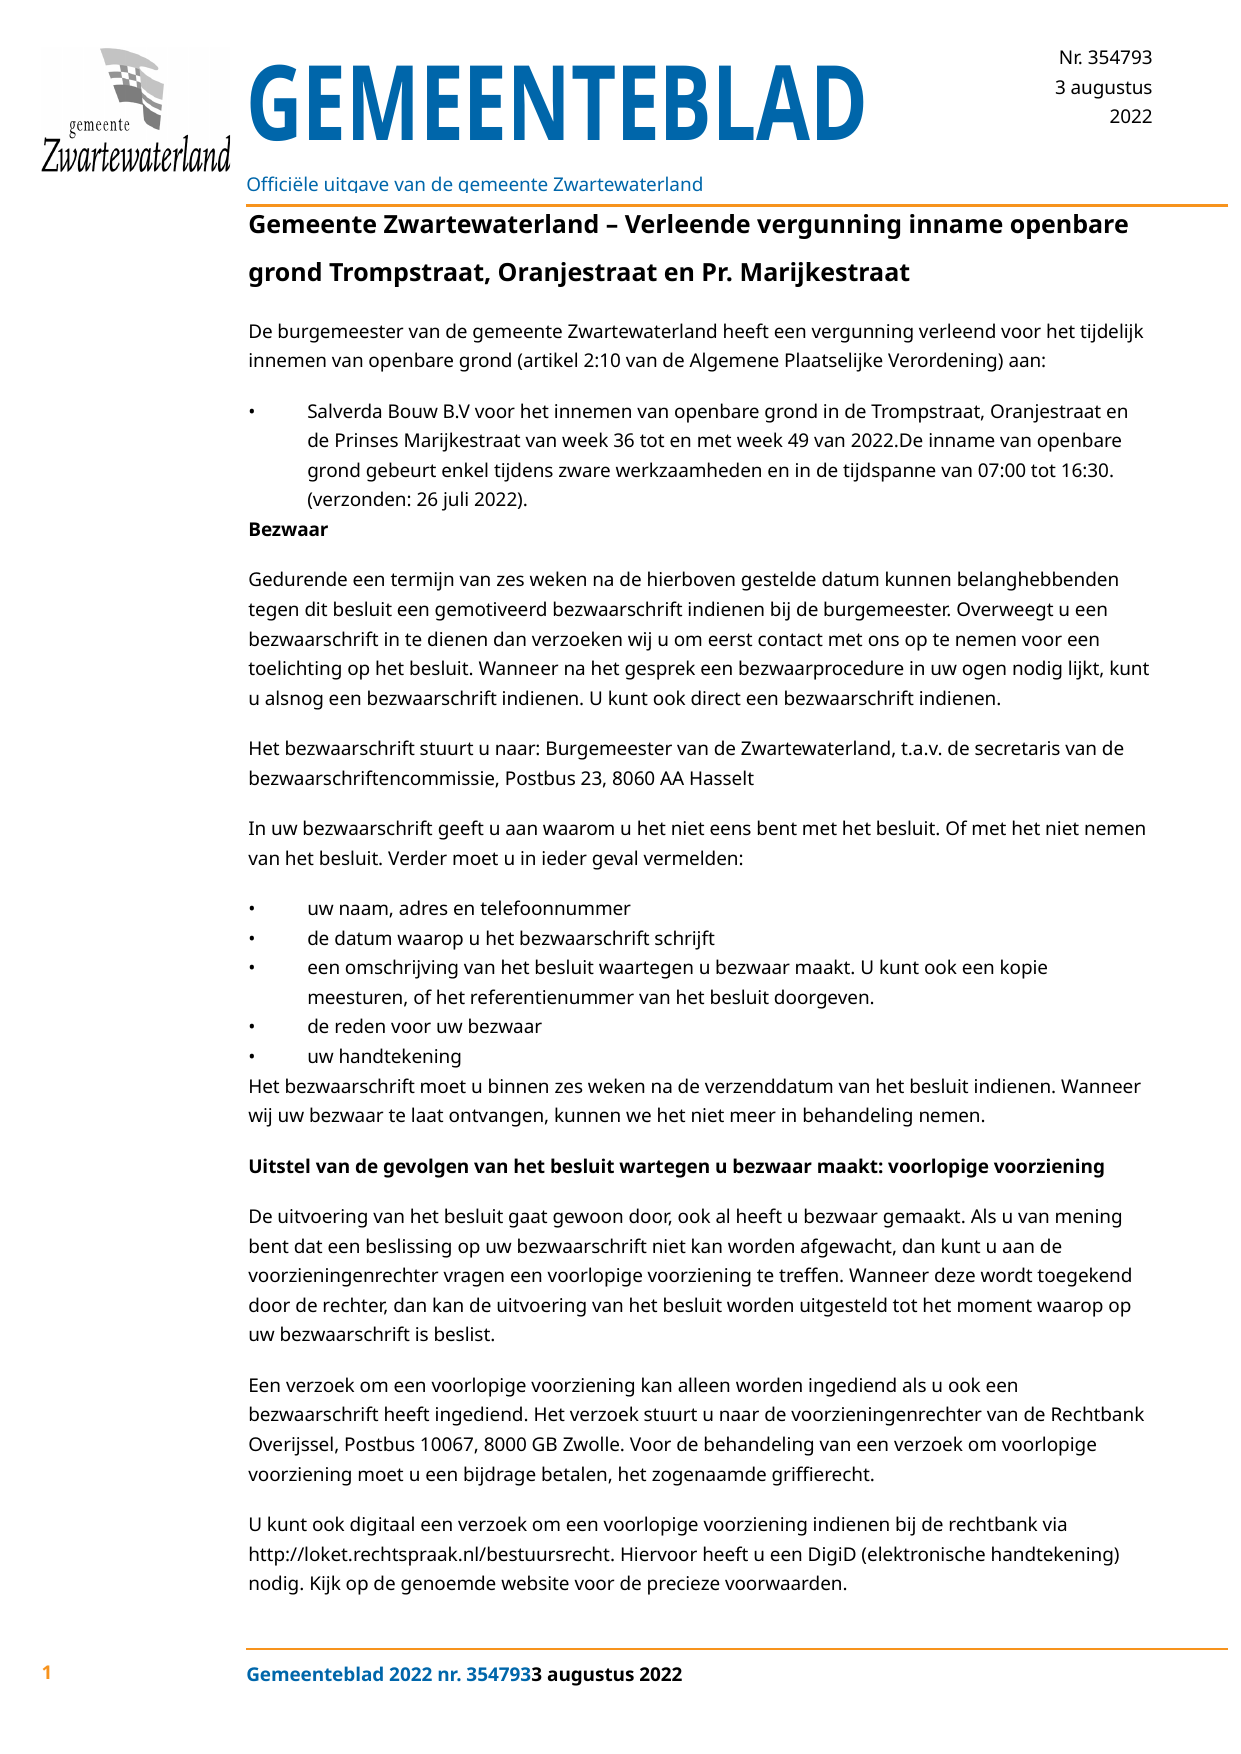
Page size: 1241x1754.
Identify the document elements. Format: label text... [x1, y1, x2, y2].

list uw handtekening [248, 1043, 1152, 1069]
list de reden voor uw bezwaar [248, 1014, 1152, 1039]
picture [41, 47, 231, 172]
list de datum waarop u het bezwaarschrift schrijft [248, 925, 1152, 951]
list een omschrijving van het besluit waartegen u bezwaar maakt. U kunt ook een kopie meesturen, of het referentienummer van het besluit doorgeven. [248, 954, 1152, 1010]
text U kunt ook digitaal een verzoek om een voorlopige voorziening indienen bij de rechtbank via http://loket.rechtspraak.nl/bestuursrecht. Hiervoor heeft u een DigiD (elektronische handtekening) nodig. Kijk op de genoemde website voor de precieze voorwaarden. [248, 1511, 1152, 1596]
text Uitstel van de gevolgen van het besluit wartegen u bezwaar maakt: voorlopige voorziening [248, 1153, 1152, 1179]
list uw naam, adres en telefoonnummer [248, 895, 1152, 921]
text Bezwaar [248, 516, 1152, 542]
text In uw bezwaarschrift geeft u aan waarom u het niet eens bent met het besluit. Of met het niet nemen van het besluit. Verder moet u in ieder geval vermelden: [248, 815, 1152, 871]
text Gedurende een termijn van zes weken na de hierboven gestelde datum kunnen belanghebbenden tegen dit besluit een gemotiveerd bezwaarschrift indienen bij de burgemeester. Overweegt u een bezwaarschrift in te dienen dan verzoeken wij u om eerst contact met ons op te nemen voor een toelichting op het besluit. Wanneer na het gesprek een bezwaarprocedure in uw ogen nodig lijkt, kunt u alsnog een bezwaarschrift indienen. U kunt ook direct een bezwaarschrift indienen. [248, 567, 1152, 711]
text Gemeente Zwartewaterland – Verleende vergunning inname openbare grond Trompstraat, Oranjestraat en Pr. Marijkestraat [248, 207, 1152, 288]
text Het bezwaarschrift stuurt u naar: Burgemeester van de Zwartewaterland, t.a.v. de secretaris van de bezwaarschriftencommissie, Postbus 23, 8060 AA Hasselt [248, 735, 1152, 791]
text Een verzoek om een voorlopige voorziening kan alleen worden ingediend als u ook een bezwaarschrift heeft ingediend. Het verzoek stuurt u naar de voorzieningenrechter van de Rechtbank Overijssel, Postbus 10067, 8000 GB Zwolle. Voor de behandeling van een verzoek om voorlopige voorziening moet u een bijdrage betalen, het zogenaamde griffierecht. [248, 1372, 1152, 1487]
text Het bezwaarschrift moet u binnen zes weken na de verzenddatum van het besluit indienen. Wanneer wij uw bezwaar te laat ontvangen, kunnen we het niet meer in behandeling nemen. [248, 1073, 1152, 1128]
list Salverda Bouw B.V voor het innemen van openbare grond in de Trompstraat, Oranjestraat en de Prinses Marijkestraat van week 36 tot en met week 49 van 2022.De inname van openbare grond gebeurt enkel tijdens zware werkzaamheden en in de tijdspanne van 07:00 tot 16:30. (verzonden: 26 juli 2022). [248, 398, 1152, 512]
text De uitvoering van het besluit gaat gewoon door, ook al heeft u bezwaar gemaakt. Als u van mening bent dat een beslissing op uw bezwaarschrift niet kan worden afgewacht, dan kunt u aan de voorzieningenrechter vragen een voorlopige voorziening te treffen. Wanneer deze wordt toegekend door de rechter, dan kan de uitvoering van het besluit worden uitgesteld tot het moment waarop op uw bezwaarschrift is beslist. [248, 1203, 1152, 1347]
text De burgemeester van de gemeente Zwartewaterland heeft een vergunning verleend voor het tijdelijk innemen van openbare grond (artikel 2:10 van de Algemene Plaatselijke Verordening) aan: [248, 318, 1152, 373]
